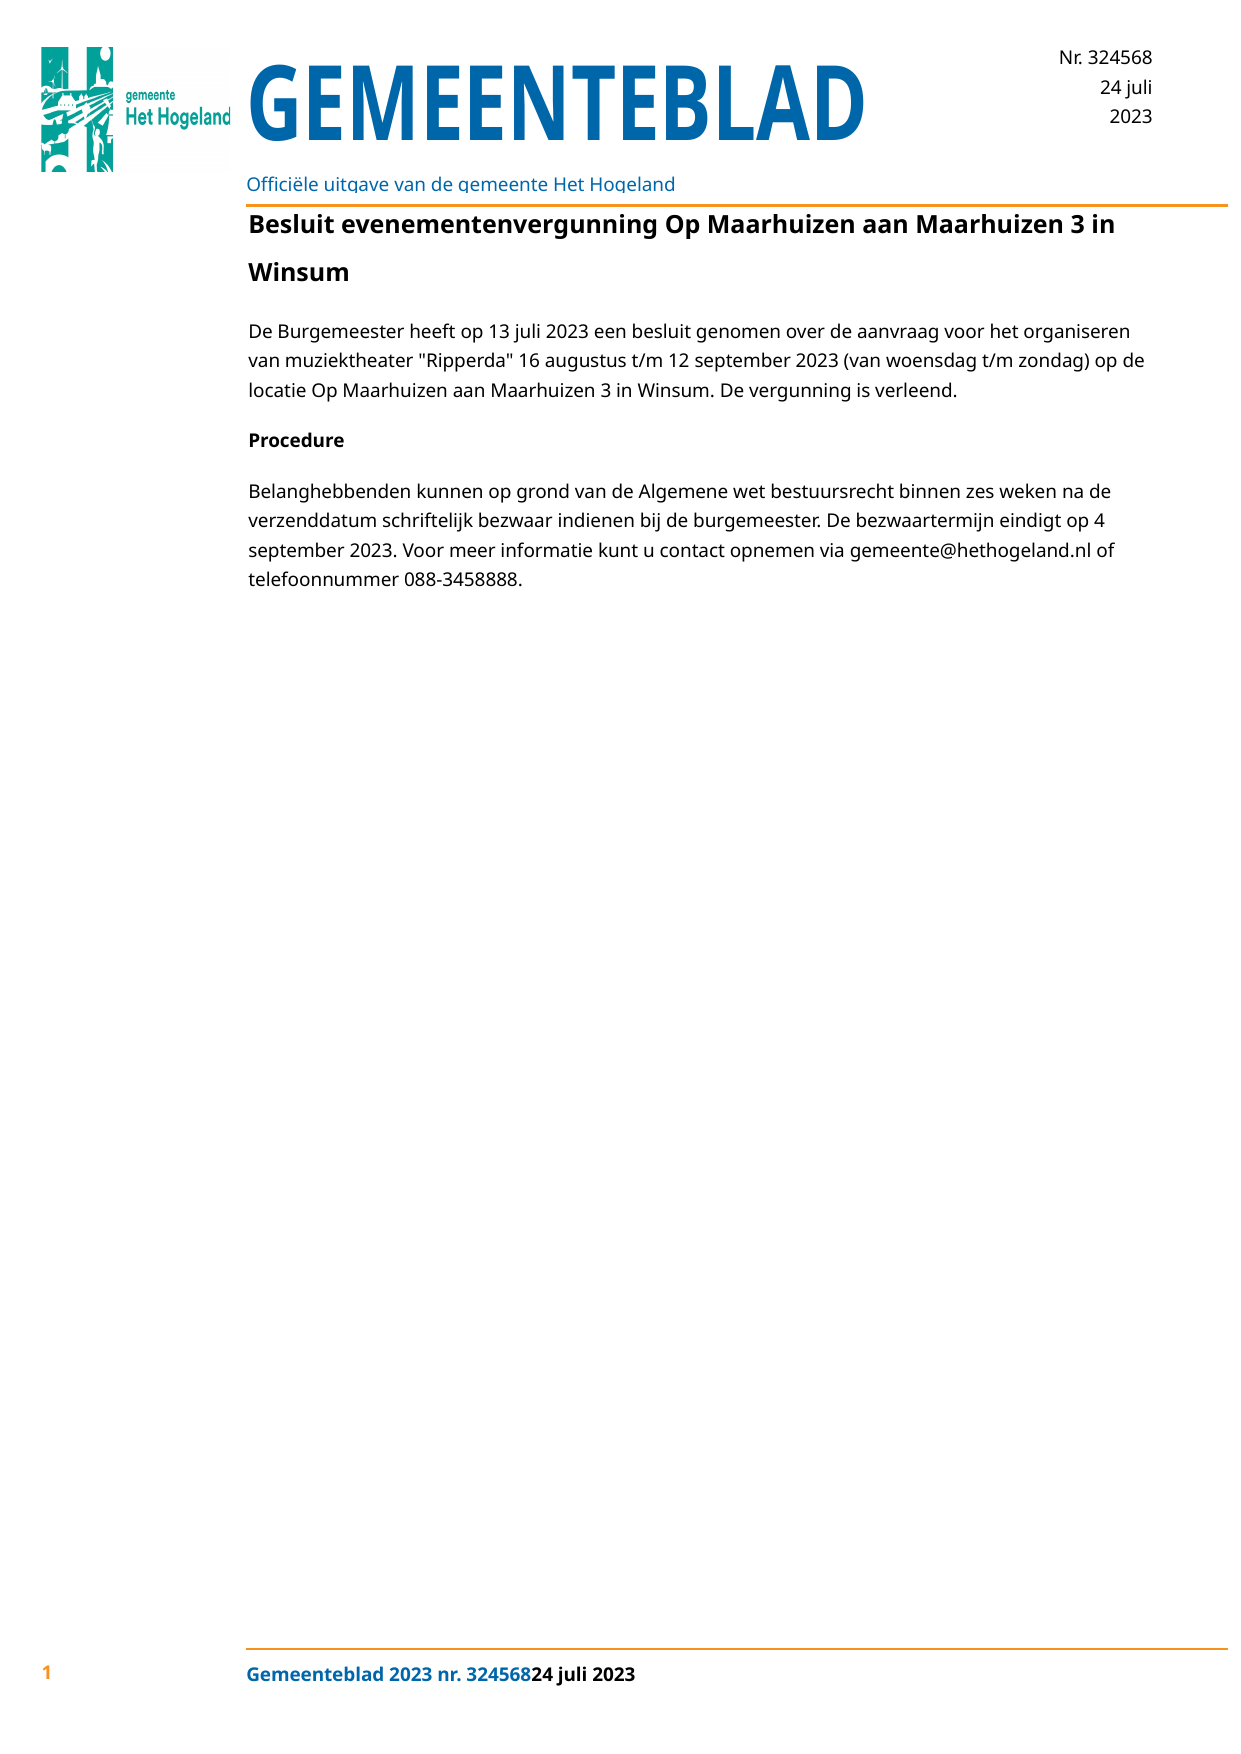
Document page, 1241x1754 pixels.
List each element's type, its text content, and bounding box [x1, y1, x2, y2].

text Procedure [248, 427, 1152, 453]
picture [41, 47, 231, 172]
text De Burgemeester heeft op 13 juli 2023 een besluit genomen over de aanvraag voor het organiseren van muziektheater "Ripperda" 16 augustus t/m 12 september 2023 (van woensdag t/m zondag) op de locatie Op Maarhuizen aan Maarhuizen 3 in Winsum. De vergunning is verleend. [248, 318, 1152, 403]
text Belanghebbenden kunnen op grond van de Algemene wet bestuursrecht binnen zes weken na de verzenddatum schriftelijk bezwaar indienen bij de burgemeester. De bezwaartermijn eindigt op 4 september 2023. Voor meer informatie kunt u contact opnemen via gemeente@hethogeland.nl of telefoonnummer 088-3458888. [248, 478, 1152, 592]
text Besluit evenementenvergunning Op Maarhuizen aan Maarhuizen 3 in Winsum [248, 207, 1152, 288]
